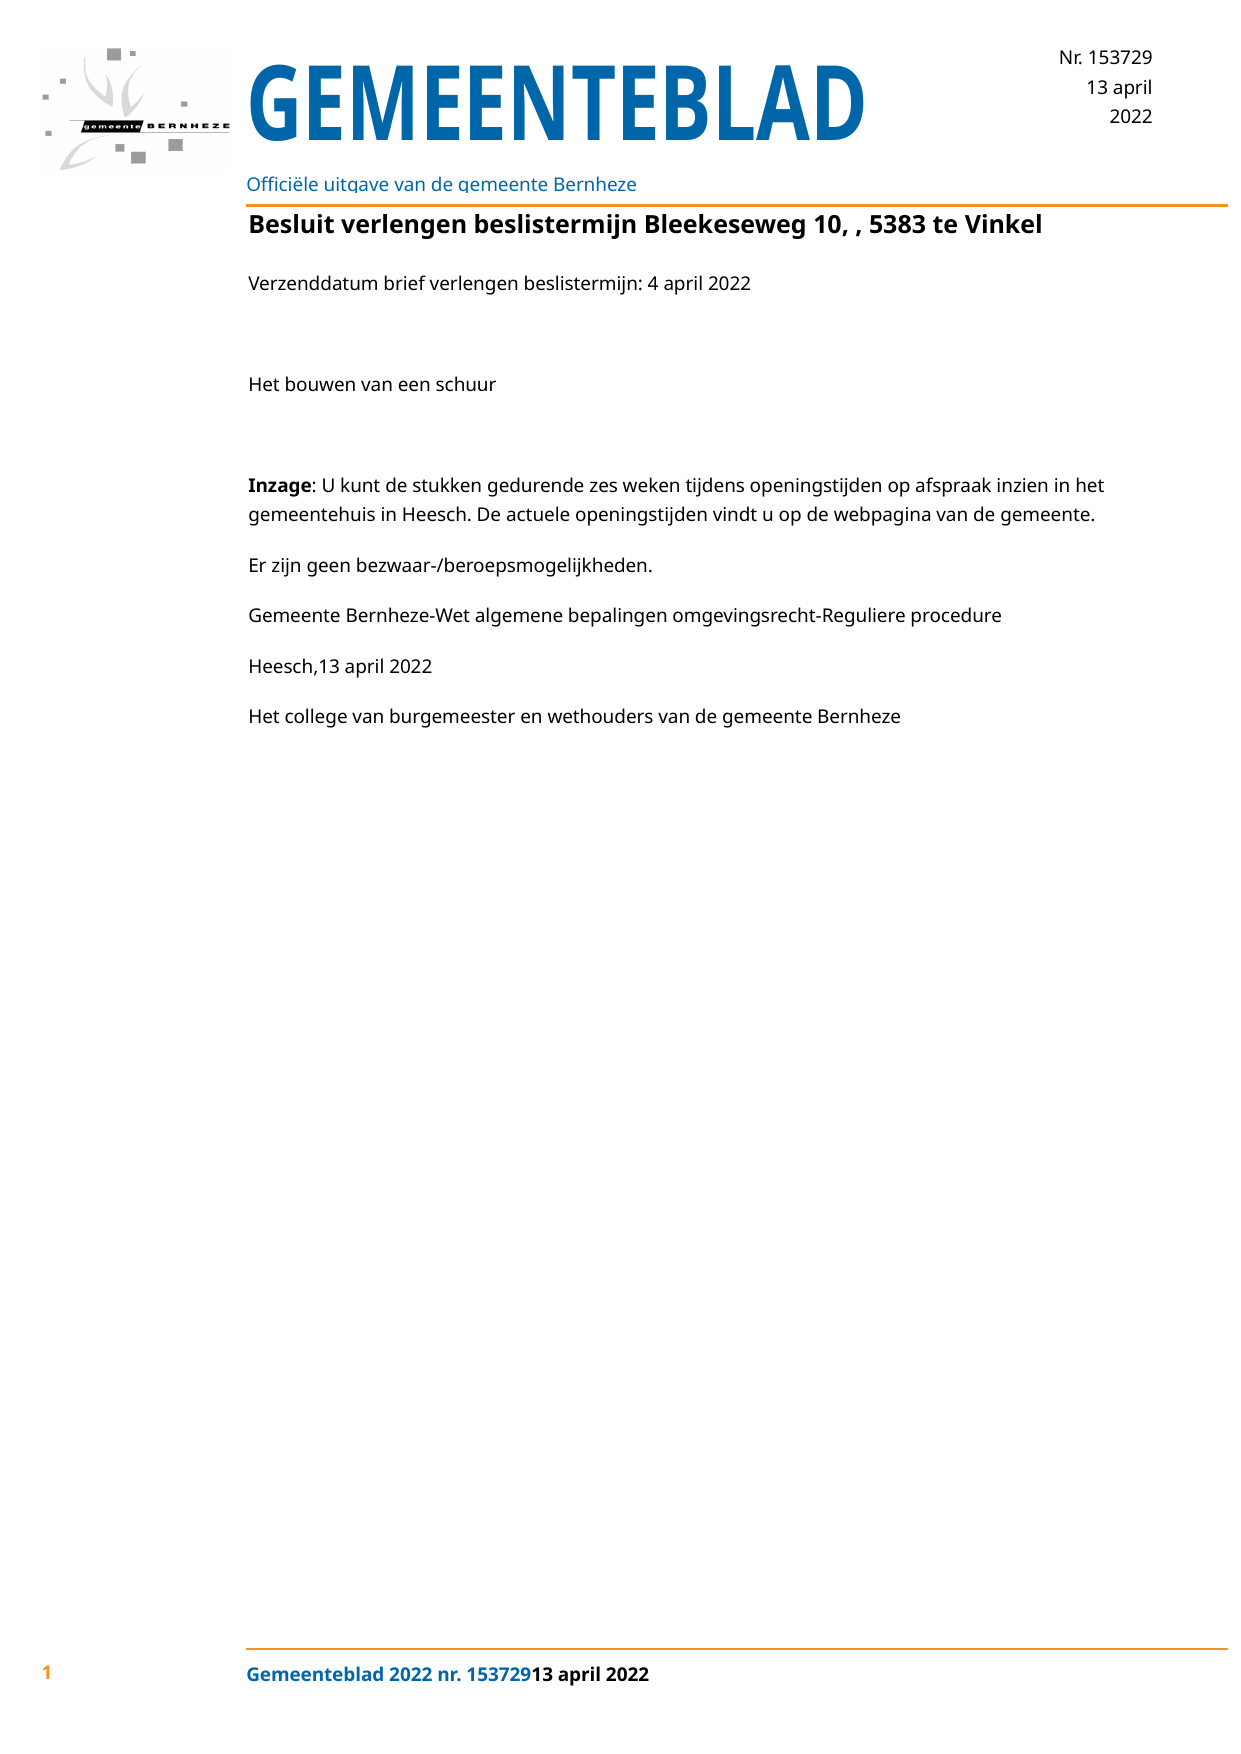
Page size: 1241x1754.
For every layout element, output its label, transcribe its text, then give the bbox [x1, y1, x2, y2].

text Het bouwen van een schuur [248, 371, 1152, 397]
text Heesch,13 april 2022 [248, 653, 1152, 678]
text Verzenddatum brief verlengen beslistermijn: 4 april 2022 [248, 270, 1152, 296]
text Inzage: U kunt de stukken gedurende zes weken tijdens openingstijden op afspraak inzien in het gemeentehuis in Heesch. De actuele openingstijden vindt u op de webpagina van de gemeente. [248, 472, 1152, 527]
text Er zijn geen bezwaar-/beroepsmogelijkheden. [248, 552, 1152, 578]
text Gemeente Bernheze-Wet algemene bepalingen omgevingsrecht-Reguliere procedure [248, 602, 1152, 628]
picture [41, 47, 231, 172]
text Besluit verlengen beslistermijn Bleekeseweg 10, , 5383 te Vinkel [248, 207, 1152, 241]
text Het college van burgemeester en wethouders van de gemeente Bernheze [248, 703, 1152, 729]
